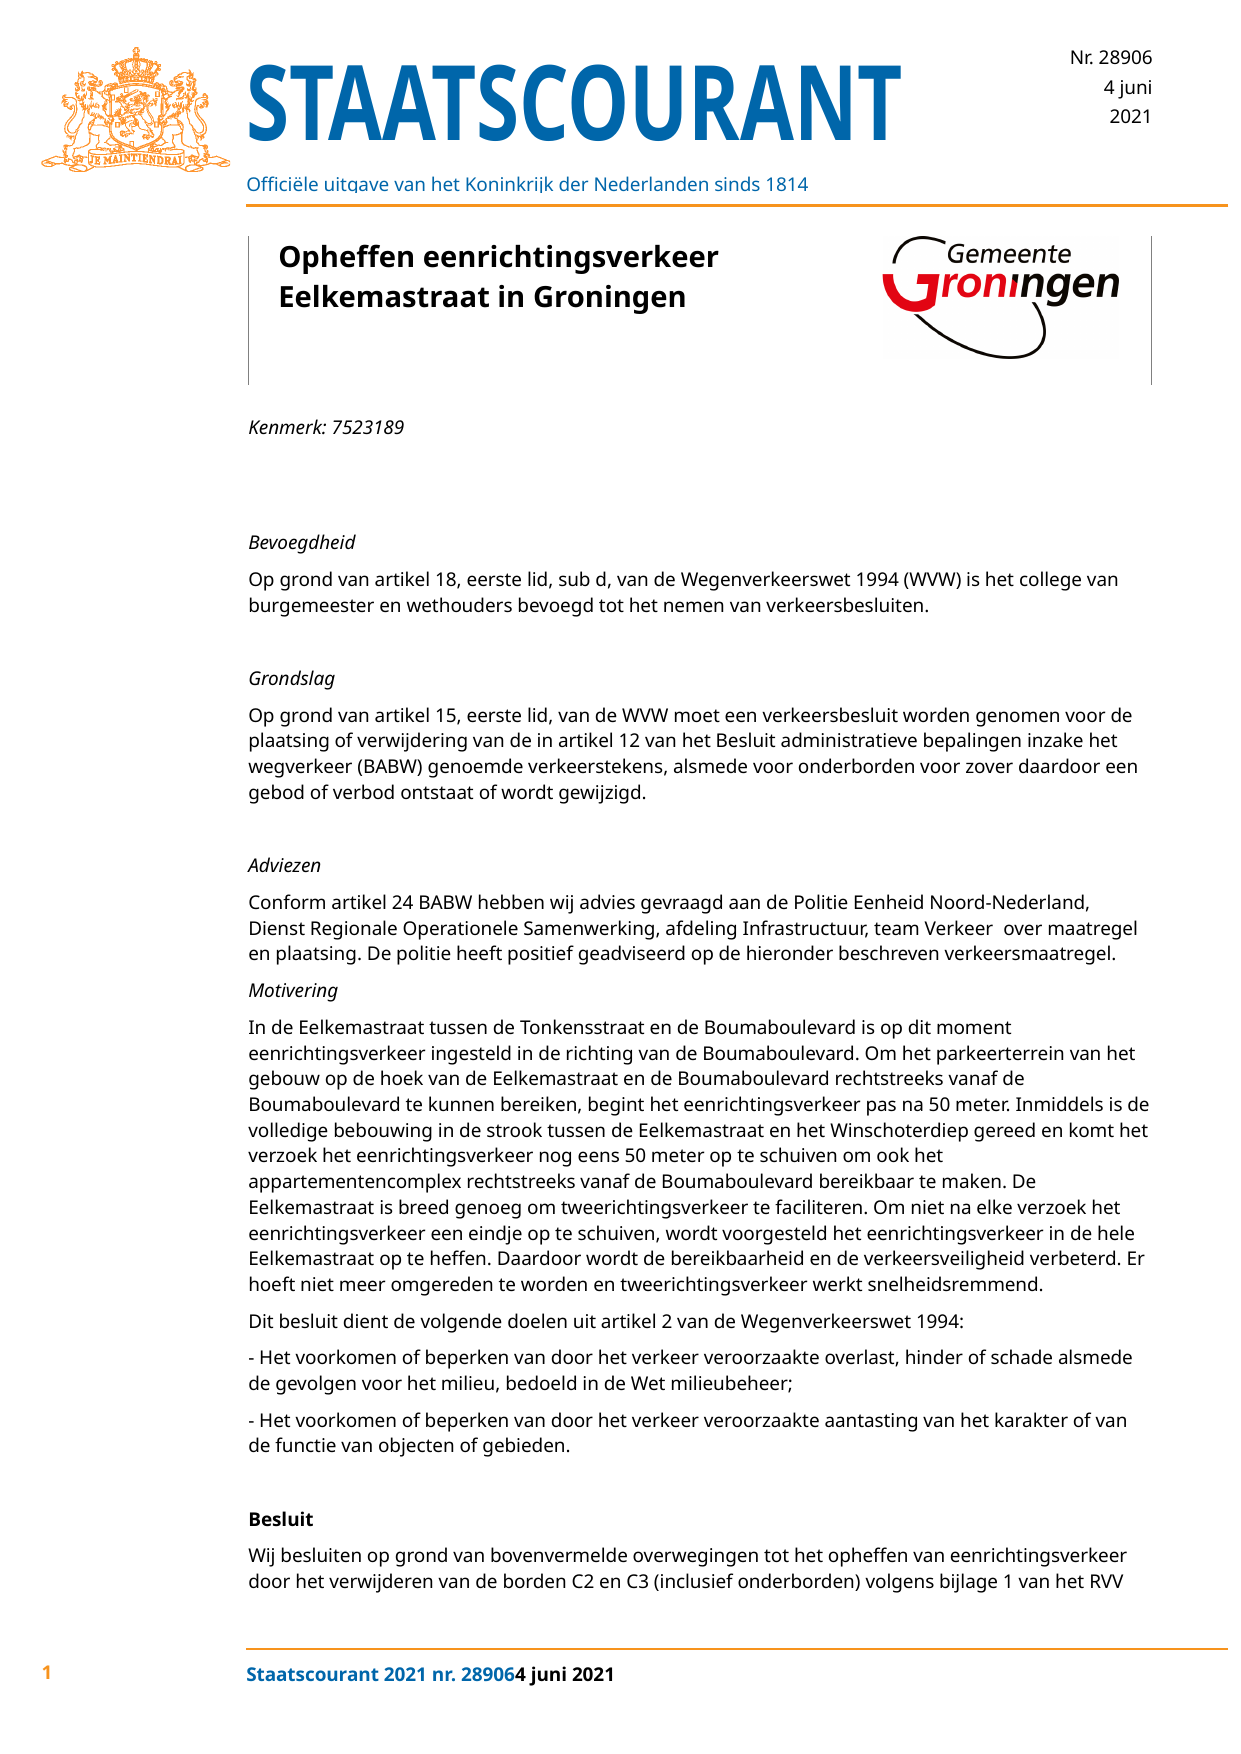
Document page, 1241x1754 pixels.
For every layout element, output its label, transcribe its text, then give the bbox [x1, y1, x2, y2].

text Op grond van artikel 18, eerste lid, sub d, van de Wegenverkeerswet 1994 (WVW) is het college van burgemeester en wethouders bevoegd tot het nemen van verkeersbesluiten. [248, 566, 1152, 618]
text Wij besluiten op grond van bovenvermelde overwegingen tot het opheffen van eenrichtingsverkeer door het verwijderen van de borden C2 en C3 (inclusief onderborden) volgens bijlage 1 van het RVV [248, 1543, 1152, 1594]
text Kenmerk: 7523189 [248, 414, 1152, 440]
text Grondslag [248, 665, 1152, 691]
picture [41, 47, 231, 172]
text Conform artikel 24 BABW hebben wij advies gevraagd aan de Politie Eenheid Noord-Nederland, Dienst Regionale Operationele Samenwerking, afdeling Infrastructuur, team Verkeer over maatregel en plaatsing. De politie heeft positief geadviseerd op de hieronder beschreven verkeersmaatregel. [248, 889, 1152, 966]
text Motivering [248, 977, 1152, 1003]
text Dit besluit dient de volgende doelen uit artikel 2 van de Wegenverkeerswet 1994: [248, 1308, 1152, 1334]
table_header [850, 236, 1151, 385]
text In de Eelkemastraat tussen de Tonkensstraat en de Boumaboulevard is op dit moment eenrichtingsverkeer ingesteld in de richting van de Boumaboulevard. Om het parkeerterrein van het gebouw op de hoek van de Eelkemastraat en de Boumaboulevard rechtstreeks vanaf de Boumaboulevard te kunnen bereiken, begint het eenrichtingsverkeer pas na 50 meter. Inmiddels is de volledige bebouwing in de strook tussen de Eelkemastraat en het Winschoterdiep gereed en komt het verzoek het eenrichtingsverkeer nog eens 50 meter op te schuiven om ook het appartementencomplex rechtstreeks vanaf de Boumaboulevard bereikbaar te maken. De Eelkemastraat is breed genoeg om tweerichtingsverkeer te faciliteren. Om niet na elke verzoek het eenrichtingsverkeer een eindje op te schuiven, wordt voorgesteld het eenrichtingsverkeer in de hele Eelkemastraat op te heffen. Daardoor wordt de bereikbaarheid en de verkeersveiligheid verbeterd. Er hoeft niet meer omgereden te worden en tweerichtingsverkeer werkt snelheidsremmend. [248, 1014, 1152, 1297]
table_header Opheffen eenrichtingsverkeer Eelkemastraat in Groningen [249, 236, 850, 385]
text - Het voorkomen of beperken van door het verkeer veroorzaakte aantasting van het karakter of van de functie van objecten of gebieden. [248, 1407, 1152, 1458]
picture [882, 236, 1119, 359]
text Op grond van artikel 15, eerste lid, van de WVW moet een verkeersbesluit worden genomen voor de plaatsing of verwijdering van de in artikel 12 van het Besluit administratieve bepalingen inzake het wegverkeer (BABW) genoemde verkeerstekens, alsmede voor onderborden voor zover daardoor een gebod of verbod ontstaat of wordt gewijzigd. [248, 702, 1152, 805]
text - Het voorkomen of beperken van door het verkeer veroorzaakte overlast, hinder of schade alsmede de gevolgen voor het milieu, bedoeld in de Wet milieubeheer; [248, 1344, 1152, 1396]
text Besluit [248, 1506, 1152, 1532]
text Adviezen [248, 852, 1152, 878]
text Bevoegdheid [248, 529, 1152, 555]
